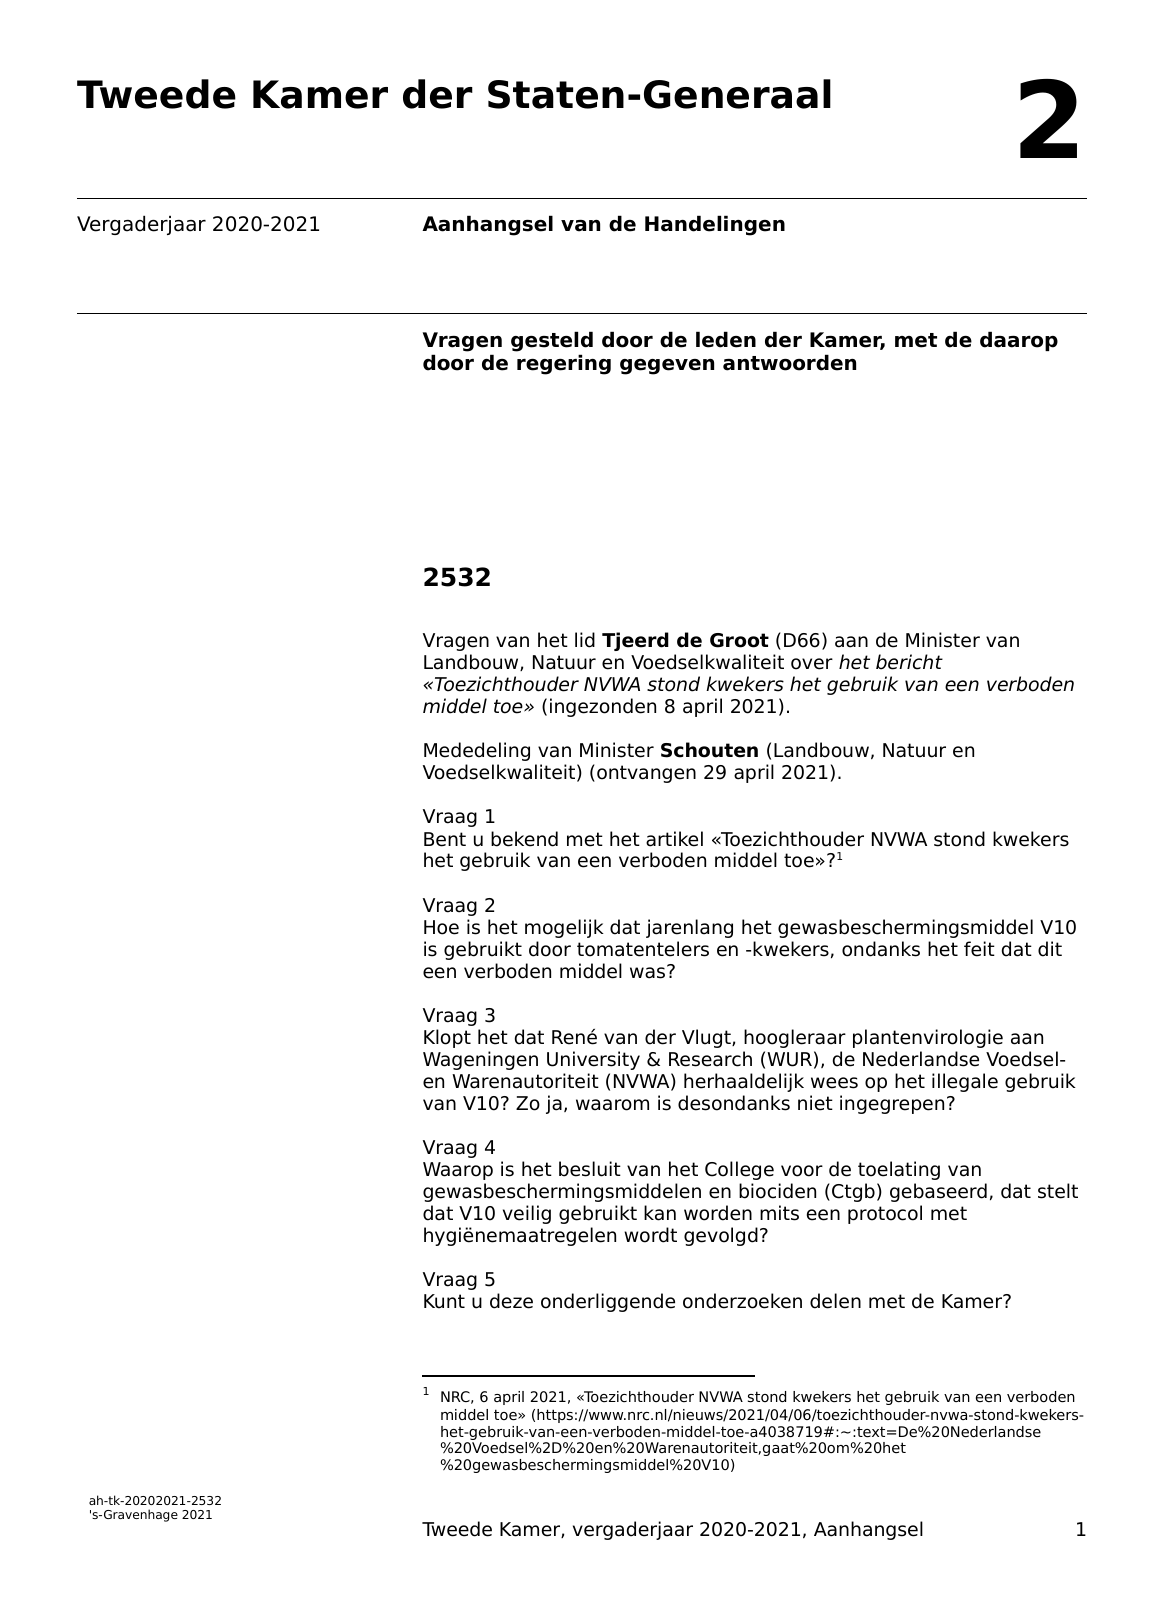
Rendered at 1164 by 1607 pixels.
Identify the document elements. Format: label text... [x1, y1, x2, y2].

table_header 2 [886, 59, 1087, 198]
text Vraag 5 [422, 1269, 1087, 1291]
text 's-Gravenhage 2021 [88, 1508, 323, 1522]
table_cell Aanhangsel van de Handelingen [422, 199, 1087, 313]
text Vraag 4 [422, 1137, 1087, 1159]
text Klopt het dat René van der Vlugt, hoogleraar plantenvirologie aan Wageningen University & Research (WUR), de Nederlandse Voedsel- en Warenautoriteit (NVWA) herhaaldelijk wees op het illegale gebruik van V10? Zo ja, waarom is desondanks niet ingegrepen? [422, 1027, 1087, 1114]
text Vraag 2 [422, 894, 1087, 917]
text Vragen van het lid Tjeerd de Groot (D66) aan de Minister van Landbouw, Natuur en Voedselkwaliteit over het bericht «Toezichthouder NVWA stond kwekers het gebruik van een verboden middel toe» (ingezonden 8 april 2021). [422, 630, 1087, 718]
text Mededeling van Minister Schouten (Landbouw, Natuur en Voedselkwaliteit) (ontvangen 29 april 2021). [422, 740, 1087, 784]
text Waarop is het besluit van het College voor de toelating van gewasbeschermingsmiddelen en biociden (Ctgb) gebaseerd, dat stelt dat V10 veilig gebruikt kan worden mits een protocol met hygiënemaatregelen wordt gevolgd? [422, 1159, 1087, 1247]
text Vraag 3 [422, 1005, 1087, 1027]
table_cell Vragen gesteld door de leden der Kamer, met de daarop door de regering gegeven antwoorden [422, 314, 1087, 375]
table_cell [77, 314, 422, 375]
text Vraag 1 [422, 806, 1087, 828]
text Kunt u deze onderliggende onderzoeken delen met de Kamer? [422, 1291, 1087, 1313]
text Hoe is het mogelijk dat jarenlang het gewasbeschermingsmiddel V10 is gebruikt door tomatentelers en -kwekers, ondanks het feit dat dit een verboden middel was? [422, 917, 1087, 982]
text Bent u bekend met het artikel «Toezichthouder NVWA stond kwekers het gebruik van een verboden middel toe»? [422, 828, 1087, 872]
table_cell Vergaderjaar 2020-2021 [77, 199, 422, 313]
table_header Tweede Kamer der Staten-Generaal [77, 59, 886, 198]
text 2532 [422, 563, 1087, 592]
text NRC, 6 april 2021, «Toezichthouder NVWA stond kwekers het gebruik van een verboden middel toe» (https://www.nrc.nl/nieuws/2021/04/06/toezichthouder-nvwa-stond-kwekers-het-gebruik-van-een-verboden-middel-toe-a4038719#:~:text=De%20Nederlandse%20Voedsel%2D%20en%20Warenautoriteit,gaat%20om%20het%20gewasbeschermingsmiddel%20V10) [422, 1385, 1087, 1474]
text ah-tk-20202021-2532 [88, 1494, 323, 1508]
